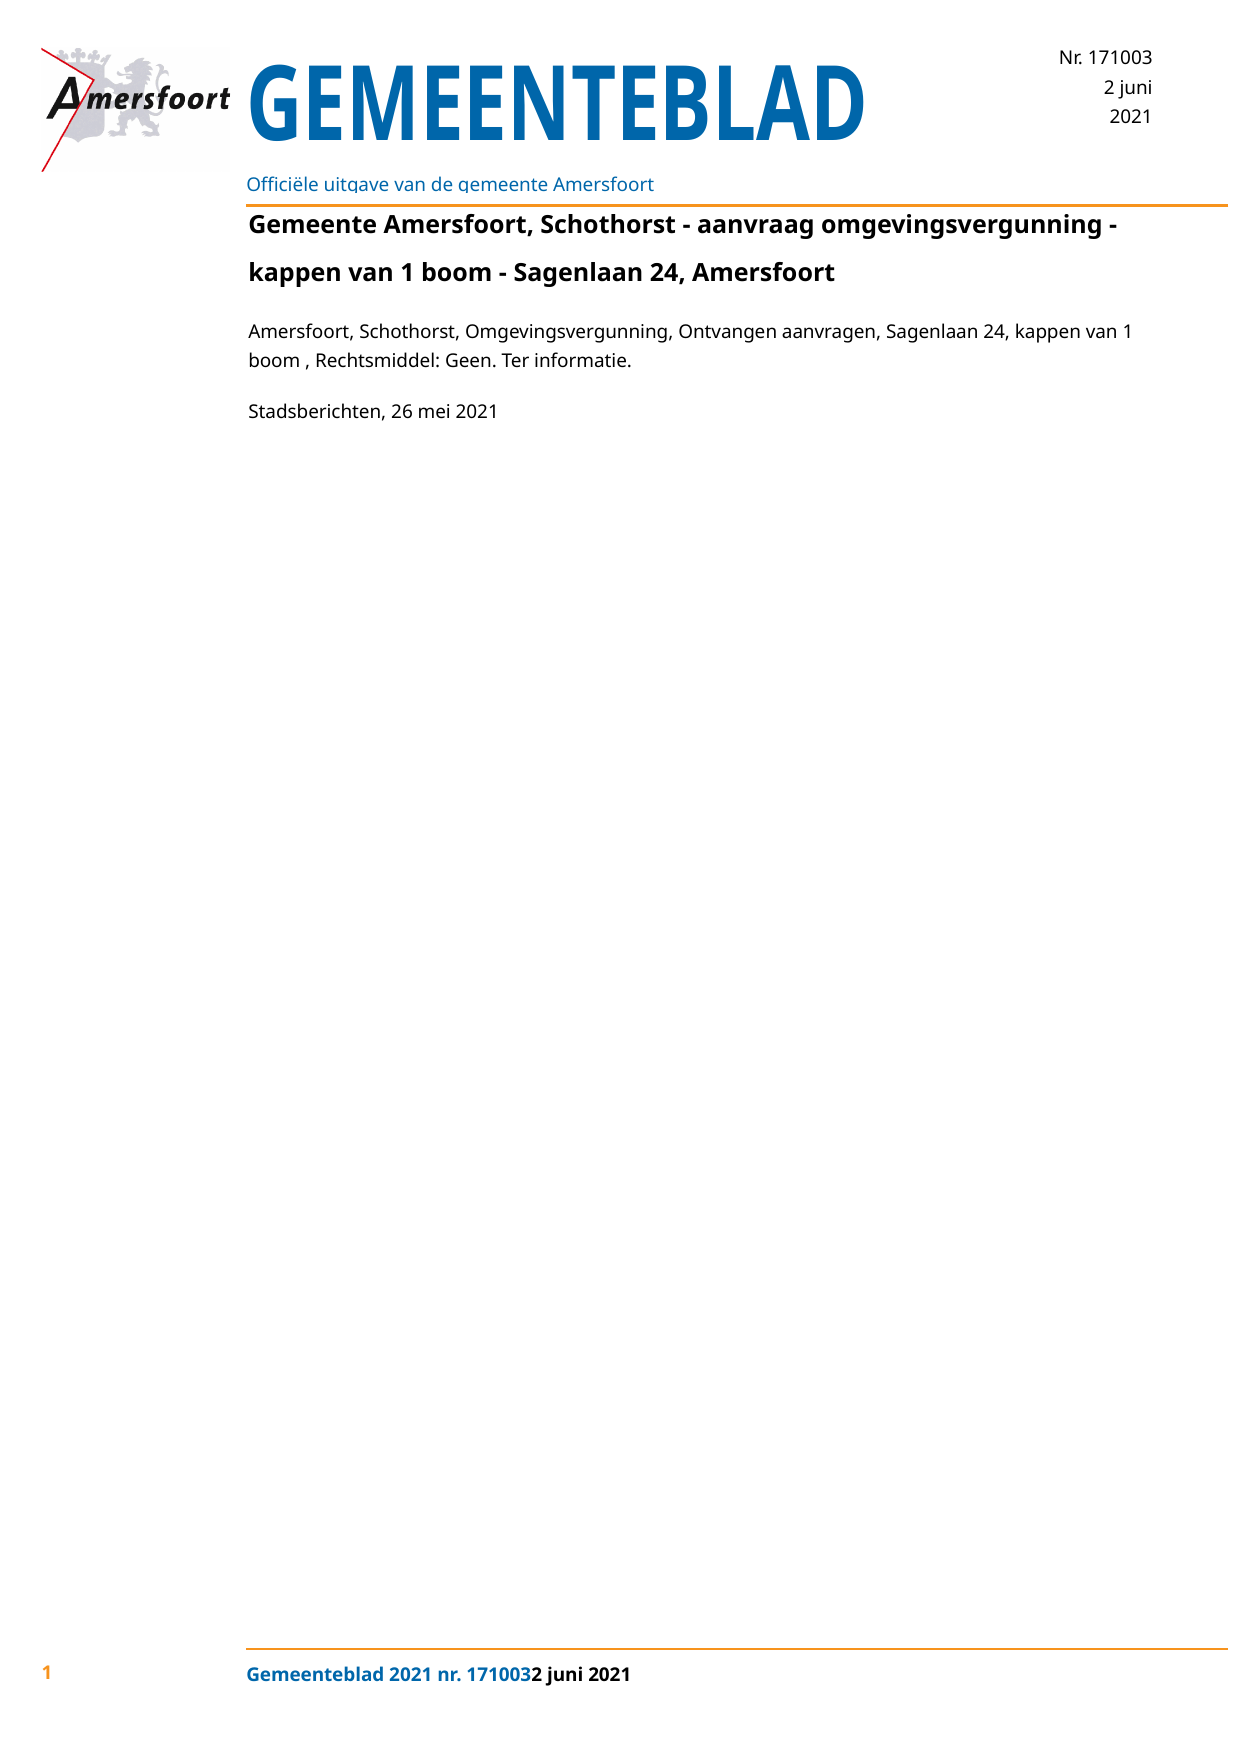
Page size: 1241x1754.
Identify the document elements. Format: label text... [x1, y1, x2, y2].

text Amersfoort, Schothorst, Omgevingsvergunning, Ontvangen aanvragen, Sagenlaan 24, kappen van 1 boom , Rechtsmiddel: Geen. Ter informatie. [248, 318, 1152, 373]
text Stadsberichten, 26 mei 2021 [248, 398, 1152, 424]
text Gemeente Amersfoort, Schothorst - aanvraag omgevingsvergunning - kappen van 1 boom - Sagenlaan 24, Amersfoort [248, 207, 1152, 288]
picture [41, 47, 231, 172]
